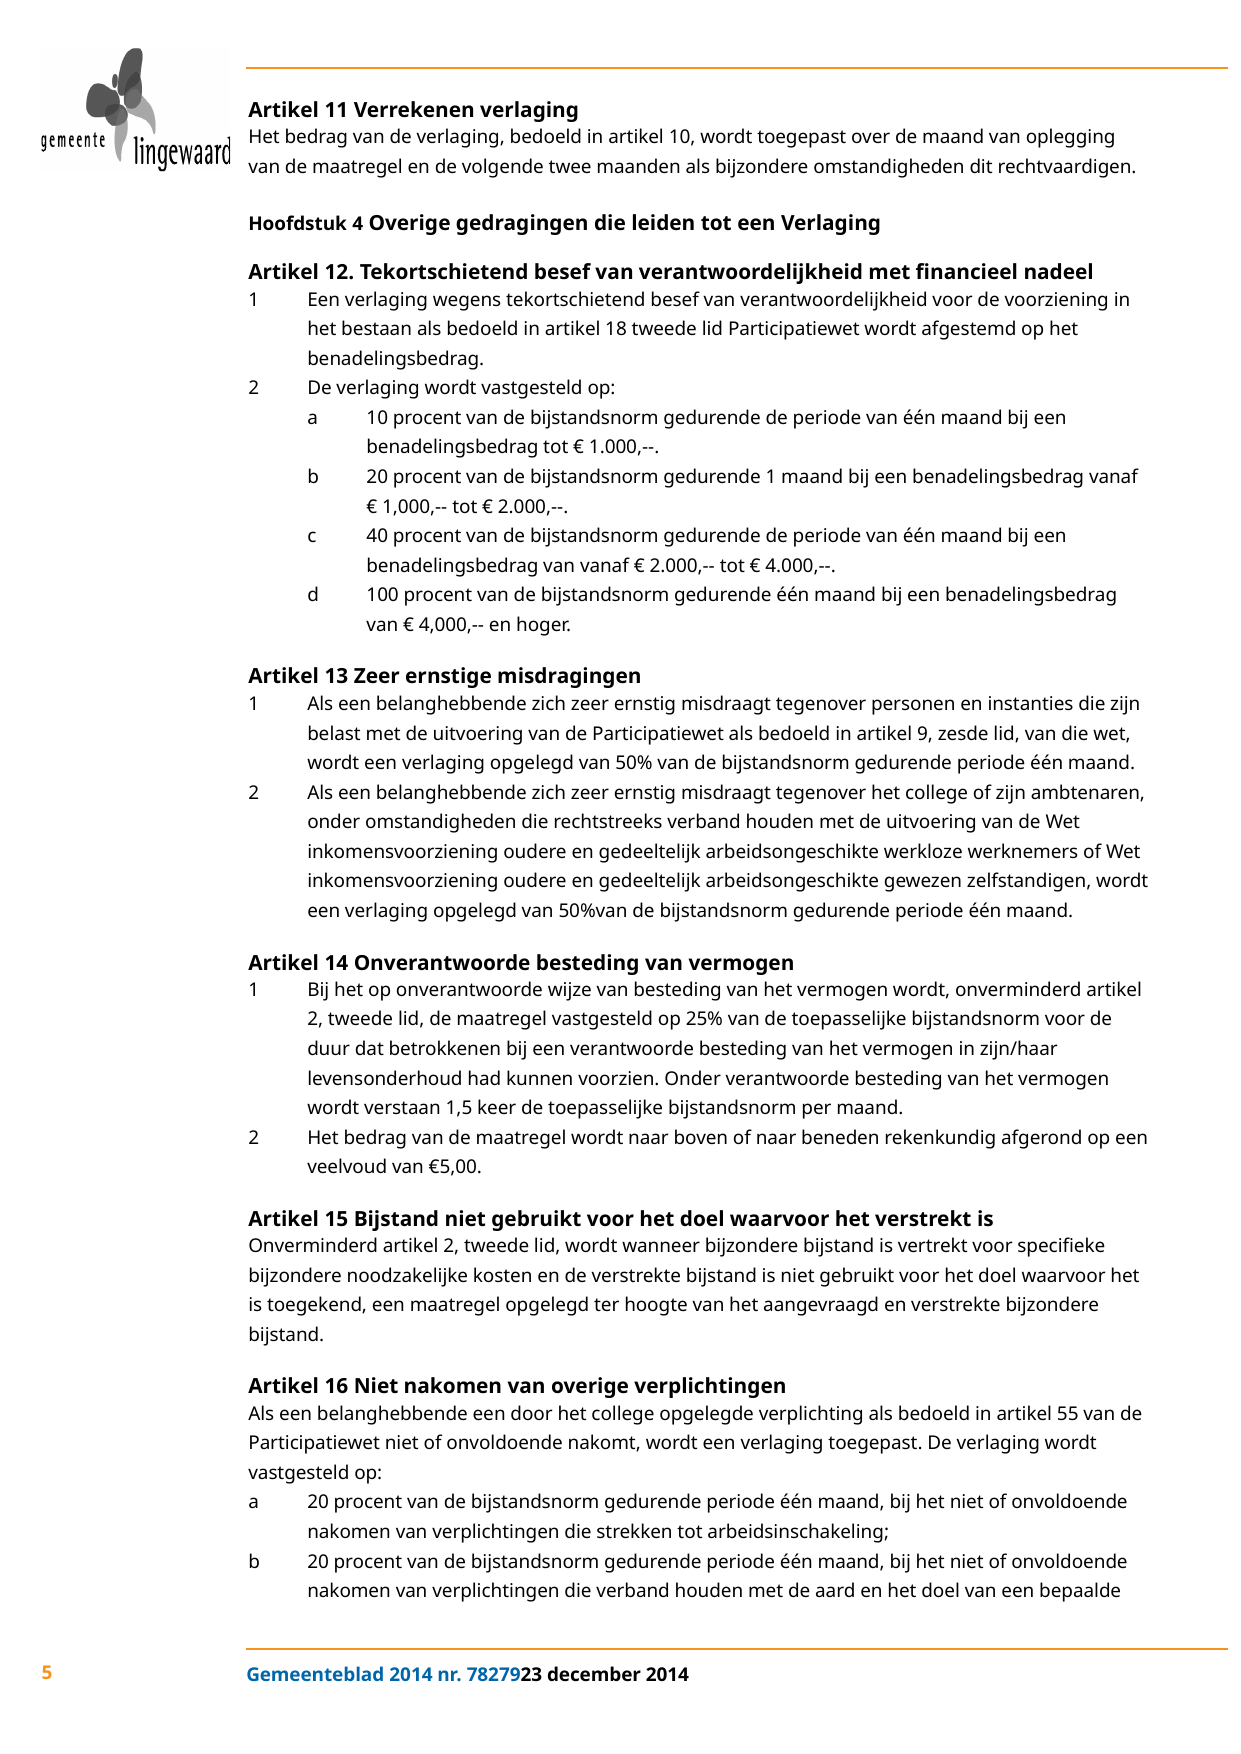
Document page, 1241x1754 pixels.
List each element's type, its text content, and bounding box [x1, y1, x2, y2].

list 20 procent van de bijstandsnorm gedurende periode één maand, bij het niet of onvoldoende nakomen van verplichtingen die strekken tot arbeidsinschakeling; [248, 1489, 1152, 1544]
list Als een belanghebbende zich zeer ernstig misdraagt tegenover het college of zijn ambtenaren, onder omstandigheden die rechtstreeks verband houden met de uitvoering van de Wet inkomensvoorziening oudere en gedeeltelijk arbeidsongeschikte werkloze werknemers of Wet inkomensvoorziening oudere en gedeeltelijk arbeidsongeschikte gewezen zelfstandigen, wordt een verlaging opgelegd van 50%van de bijstandsnorm gedurende periode één maand. [248, 779, 1152, 923]
text Hoofdstuk 4 Overige gedragingen die leiden tot een Verlaging [248, 208, 1152, 237]
text Artikel 11 Verrekenen verlaging [248, 95, 1152, 123]
list Bij het op onverantwoorde wijze van besteding van het vermogen wordt, onverminderd artikel 2, tweede lid, de maatregel vastgesteld op 25% van de toepasselijke bijstandsnorm voor de duur dat betrokkenen bij een verantwoorde besteding van het vermogen in zijn/haar levensonderhoud had kunnen voorzien. Onder verantwoorde besteding van het vermogen wordt verstaan 1,5 keer de toepasselijke bijstandsnorm per maand. [248, 976, 1152, 1120]
text Als een belanghebbende een door het college opgelegde verplichting als bedoeld in artikel 55 van de Participatiewet niet of onvoldoende nakomt, wordt een verlaging toegepast. De verlaging wordt vastgesteld op: [248, 1400, 1152, 1485]
text Onverminderd artikel 2, tweede lid, wordt wanneer bijzondere bijstand is vertrekt voor specifieke bijzondere noodzakelijke kosten en de verstrekte bijstand is niet gebruikt voor het doel waarvoor het is toegekend, een maatregel opgelegd ter hoogte van het aangevraagd en verstrekte bijzondere bijstand. [248, 1232, 1152, 1347]
text Het bedrag van de verlaging, bedoeld in artikel 10, wordt toegepast over de maand van oplegging van de maatregel en de volgende twee maanden als bijzondere omstandigheden dit rechtvaardigen. [248, 123, 1152, 178]
picture [41, 47, 231, 172]
list Een verlaging wegens tekortschietend besef van verantwoordelijkheid voor de voorziening in het bestaan als bedoeld in artikel 18 tweede lid Participatiewet wordt afgestemd op het benadelingsbedrag. [248, 286, 1152, 371]
list Het bedrag van de maatregel wordt naar boven of naar beneden rekenkundig afgerond op een veelvoud van €5,00. [248, 1124, 1152, 1179]
text Artikel 15 Bijstand niet gebruikt voor het doel waarvoor het verstrekt is [248, 1204, 1152, 1232]
text Artikel 13 Zeer ernstige misdragingen [248, 662, 1152, 690]
text Artikel 14 Onverantwoorde besteding van vermogen [248, 948, 1152, 976]
list 20 procent van de bijstandsnorm gedurende 1 maand bij een benadelingsbedrag vanaf € 1,000,-- tot € 2.000,--. [307, 463, 1152, 519]
list Als een belanghebbende zich zeer ernstig misdraagt tegenover personen en instanties die zijn belast met de uitvoering van de Participatiewet als bedoeld in artikel 9, zesde lid, van die wet, wordt een verlaging opgelegd van 50% van de bijstandsnorm gedurende periode één maand. [248, 690, 1152, 775]
text Artikel 16 Niet nakomen van overige verplichtingen [248, 1372, 1152, 1400]
list De verlaging wordt vastgesteld op: [248, 374, 1152, 400]
list 100 procent van de bijstandsnorm gedurende één maand bij een benadelingsbedrag van € 4,000,-- en hoger. [307, 582, 1152, 637]
list 40 procent van de bijstandsnorm gedurende de periode van één maand bij een benadelingsbedrag van vanaf € 2.000,-- tot € 4.000,--. [307, 522, 1152, 578]
text Artikel 12. Tekortschietend besef van verantwoordelijkheid met financieel nadeel [248, 257, 1152, 286]
list 10 procent van de bijstandsnorm gedurende de periode van één maand bij een benadelingsbedrag tot € 1.000,--. [307, 404, 1152, 459]
list 20 procent van de bijstandsnorm gedurende periode één maand, bij het niet of onvoldoende nakomen van verplichtingen die verband houden met de aard en het doel van een bepaalde [248, 1548, 1152, 1603]
